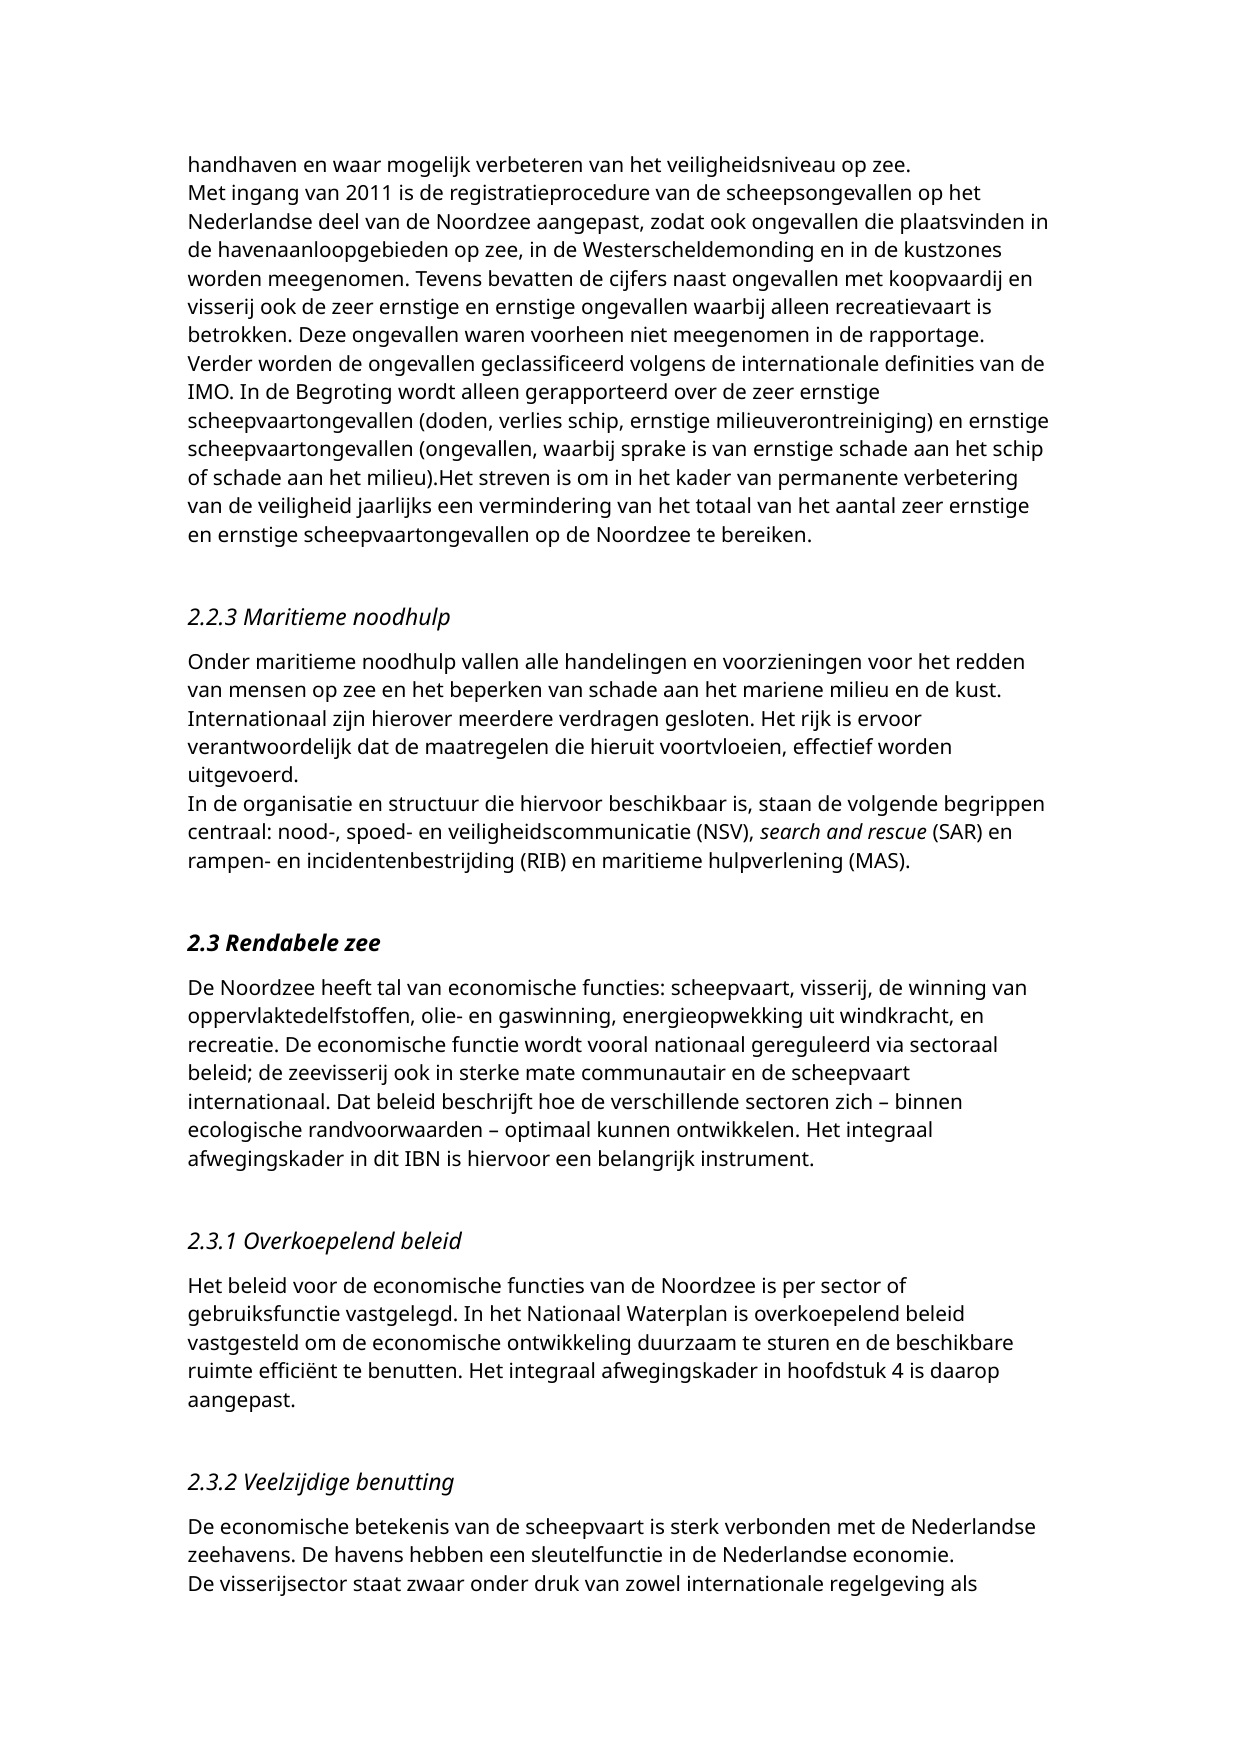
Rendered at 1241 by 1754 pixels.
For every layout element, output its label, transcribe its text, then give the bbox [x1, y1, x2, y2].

text De economische betekenis van de scheepvaart is sterk verbonden met de Nederlandse zeehavens. De havens hebben een sleutelfunctie in de Nederlandse economie. [187, 1512, 1053, 1569]
text Het beleid voor de economische functies van de Noordzee is per sector of gebruiksfunctie vastgelegd. In het Nationaal Waterplan is overkoepelend beleid vastgesteld om de economische ontwikkeling duurzaam te sturen en de beschikbare ruimte efficiënt te benutten. Het integraal afwegingskader in hoofdstuk 4 is daarop aangepast. [187, 1271, 1053, 1413]
text handhaven en waar mogelijk verbeteren van het veiligheidsniveau op zee. [187, 150, 1053, 178]
text Met ingang van 2011 is de registratieprocedure van de scheepsongevallen op het Nederlandse deel van de Noordzee aangepast, zodat ook ongevallen die plaatsvinden in de havenaanloopgebieden op zee, in de Westerscheldemonding en in de kustzones worden meegenomen. Tevens bevatten de cijfers naast ongevallen met koopvaardij en visserij ook de zeer ernstige en ernstige ongevallen waarbij alleen recreatievaart is betrokken. Deze ongevallen waren voorheen niet meegenomen in de rapportage. Verder worden de ongevallen geclassificeerd volgens de internationale definities van de IMO. In de Begroting wordt alleen gerapporteerd over de zeer ernstige scheepvaartongevallen (doden, verlies schip, ernstige milieuverontreiniging) en ernstige scheepvaartongevallen (ongevallen, waarbij sprake is van ernstige schade aan het schip of schade aan het milieu).Het streven is om in het kader van permanente verbetering van de veiligheid jaarlijks een vermindering van het totaal van het aantal zeer ernstige en ernstige scheepvaartongevallen op de Noordzee te bereiken. [187, 178, 1053, 548]
text In de organisatie en structuur die hiervoor beschikbaar is, staan de volgende begrippen centraal: nood-, spoed- en veiligheidscommunicatie (NSV), search and rescue (SAR) en rampen- en incidentenbestrijding (RIB) en maritieme hulpverlening (MAS). [187, 789, 1053, 874]
text Onder maritieme noodhulp vallen alle handelingen en voorzieningen voor het redden van mensen op zee en het beperken van schade aan het mariene milieu en de kust. Internationaal zijn hierover meerdere verdragen gesloten. Het rijk is ervoor verantwoordelijk dat de maatregelen die hieruit voortvloeien, effectief worden uitgevoerd. [187, 647, 1053, 789]
subtitle 2.3.1 Overkoepelend beleid [187, 1225, 1053, 1256]
text De visserijsector staat zwaar onder druk van zowel internationale regelgeving als [187, 1569, 1053, 1597]
subtitle 2.3.2 Veelzijdige benutting [187, 1466, 1053, 1497]
subtitle 2.2.3 Maritieme noodhulp [187, 601, 1053, 632]
subtitle 2.3 Rendabele zee [187, 927, 1053, 958]
text De Noordzee heeft tal van economische functies: scheepvaart, visserij, de winning van oppervlaktedelfstoffen, olie- en gaswinning, energieopwekking uit windkracht, en recreatie. De economische functie wordt vooral nationaal gereguleerd via sectoraal beleid; de zeevisserij ook in sterke mate communautair en de scheepvaart internationaal. Dat beleid beschrijft hoe de verschillende sectoren zich – binnen ecologische randvoorwaarden – optimaal kunnen ontwikkelen. Het integraal afwegingskader in dit IBN is hiervoor een belangrijk instrument. [187, 973, 1053, 1172]
